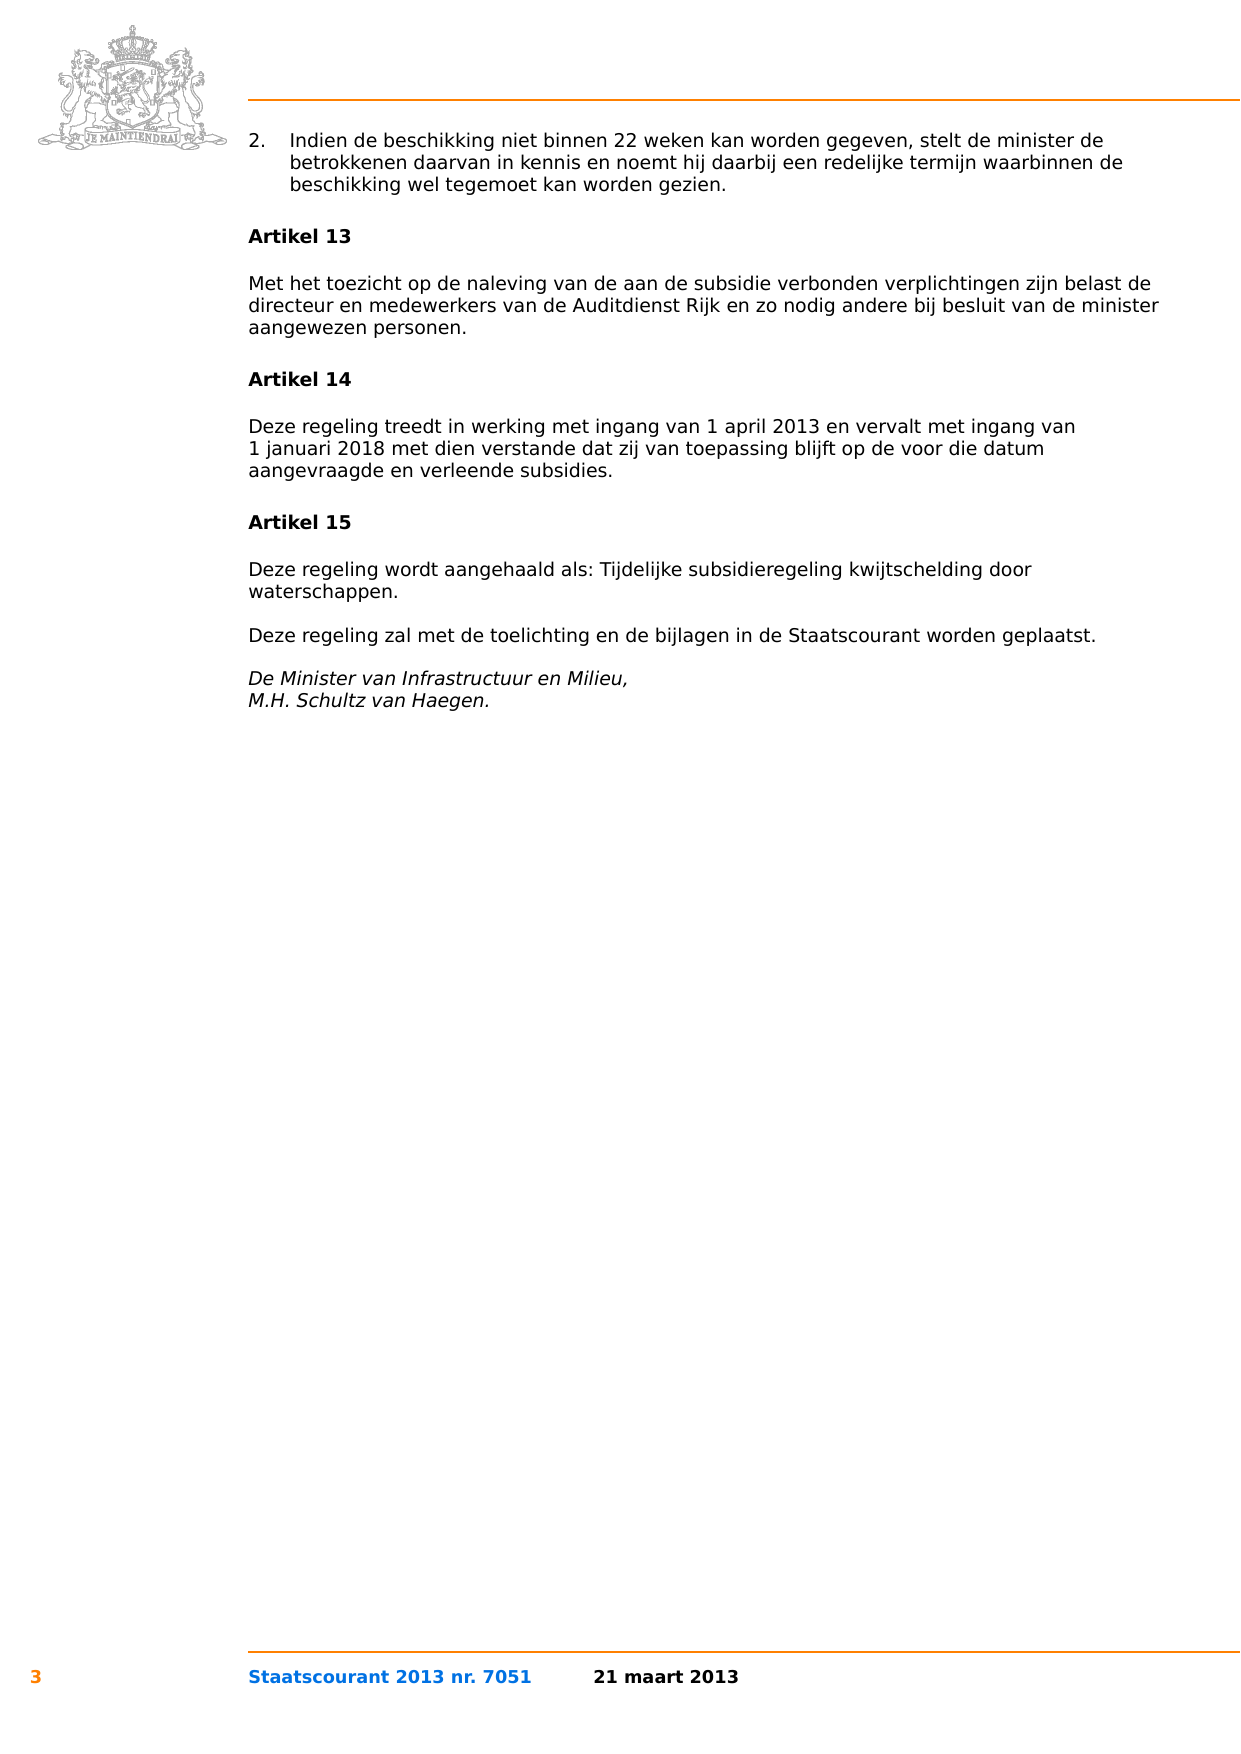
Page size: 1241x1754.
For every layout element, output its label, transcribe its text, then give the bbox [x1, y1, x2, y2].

text Deze regeling wordt aangehaald als: Tijdelijke subsidieregeling kwijtschelding door waterschappen. [248, 559, 1163, 603]
subtitle Artikel 15 [248, 512, 1163, 534]
text Deze regeling treedt in werking met ingang van 1 april 2013 en vervalt met ingang van 1 januari 2018 met dien verstande dat zij van toepassing blijft op de voor die datum aangevraagde en verleende subsidies. [248, 416, 1163, 482]
text De Minister van Infrastructuur en Milieu, M.H. Schultz van Haegen. [248, 668, 1163, 712]
picture [38, 25, 227, 150]
subtitle Artikel 13 [248, 226, 1163, 248]
text Met het toezicht op de naleving van de aan de subsidie verbonden verplichtingen zijn belast de directeur en medewerkers van de Auditdienst Rijk en zo nodig andere bij besluit van de minister aangewezen personen. [248, 273, 1163, 339]
text Deze regeling zal met de toelichting en de bijlagen in de Staatscourant worden geplaatst. [248, 624, 1163, 646]
text 2. Indien de beschikking niet binnen 22 weken kan worden gegeven, stelt de minister de betrokkenen daarvan in kennis en noemt hij daarbij een redelijke termijn waarbinnen de beschikking wel tegemoet kan worden gezien. [248, 130, 1163, 196]
subtitle Artikel 14 [248, 369, 1163, 391]
